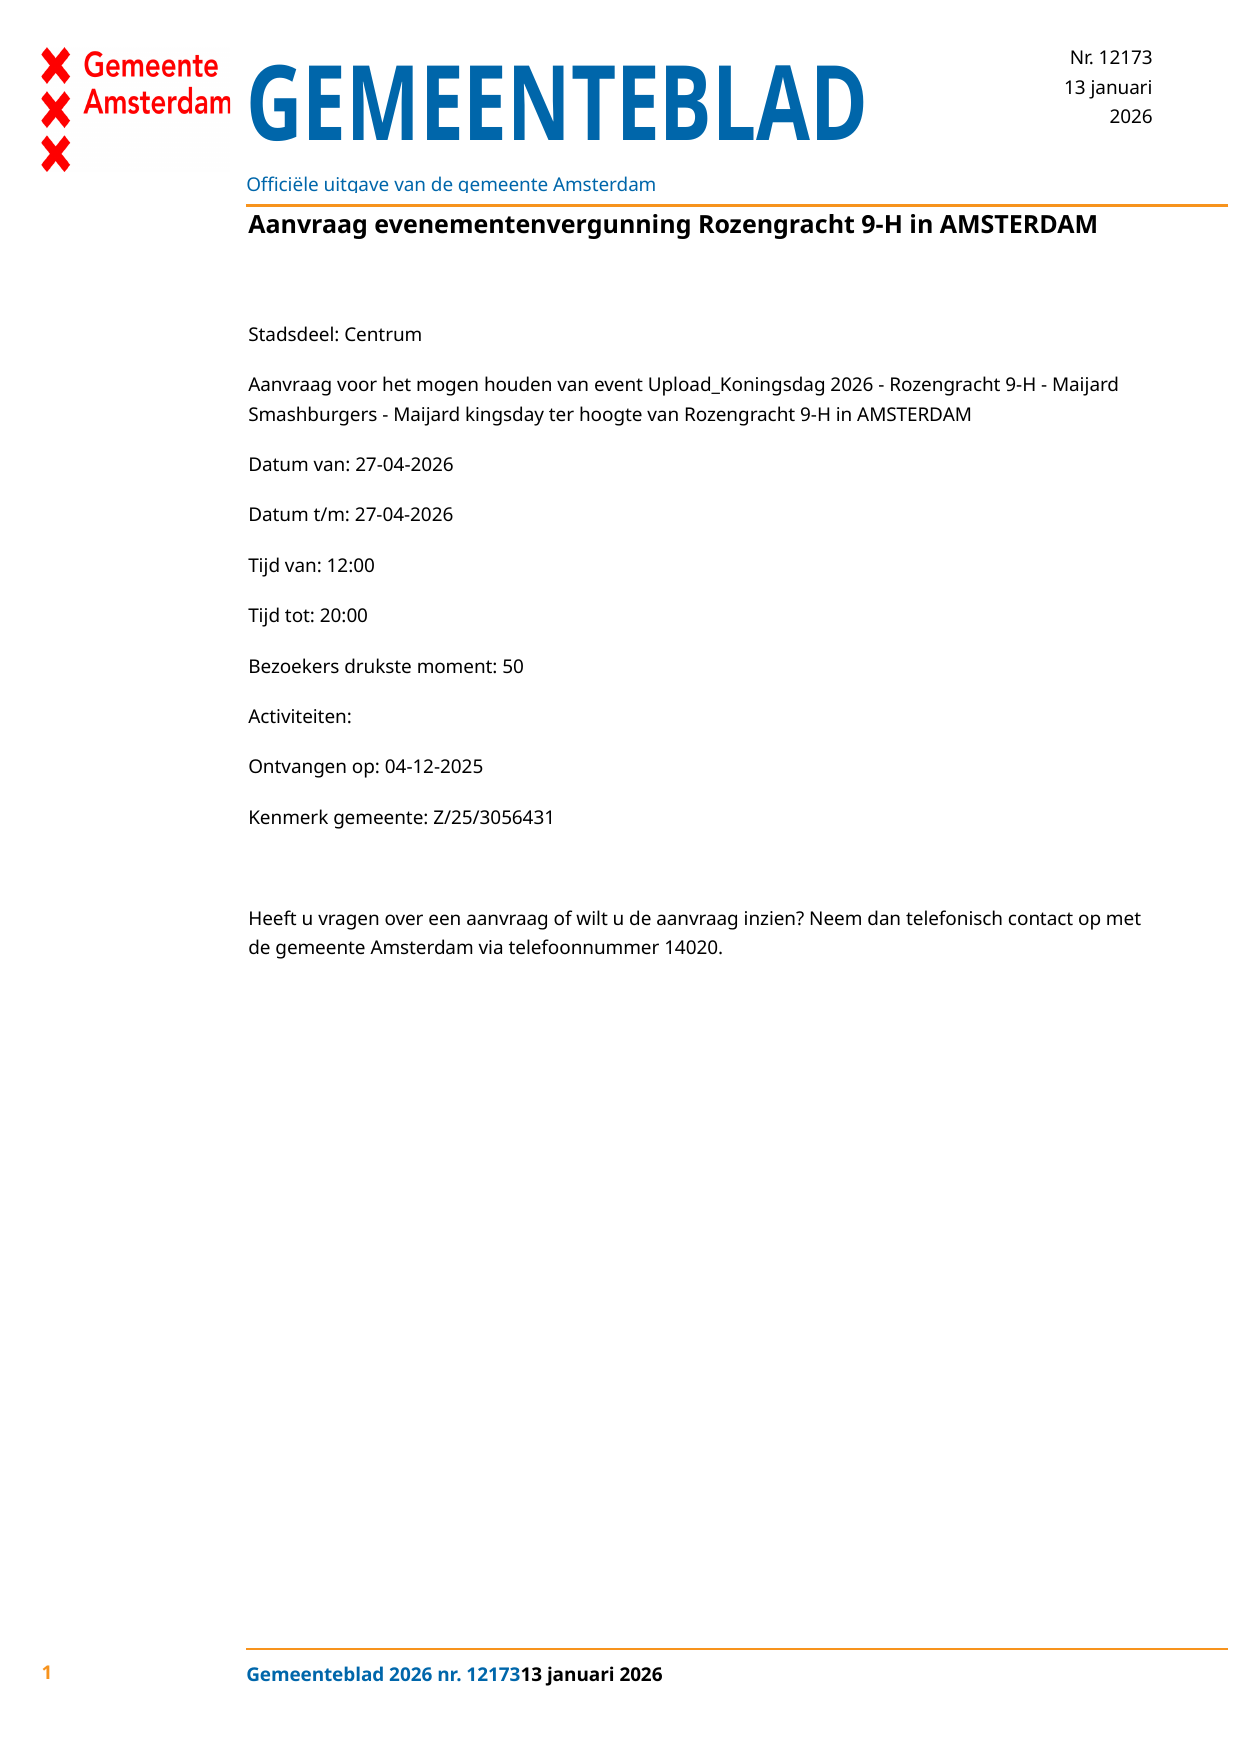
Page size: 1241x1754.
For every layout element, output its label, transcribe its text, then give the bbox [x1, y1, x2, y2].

text Datum t/m: 27-04-2026 [248, 502, 1152, 527]
text Kenmerk gemeente: Z/25/3056431 [248, 804, 1152, 830]
text Bezoekers drukste moment: 50 [248, 653, 1152, 678]
text Stadsdeel: Centrum [248, 321, 1152, 346]
picture [41, 47, 231, 172]
text Tijd van: 12:00 [248, 552, 1152, 578]
text Activiteiten: [248, 703, 1152, 729]
text Aanvraag voor het mogen houden van event Upload_Koningsdag 2026 - Rozengracht 9-H - Maijard Smashburgers - Maijard kingsday ter hoogte van Rozengracht 9-H in AMSTERDAM [248, 371, 1152, 426]
text Heeft u vragen over een aanvraag of wilt u de aanvraag inzien? Neem dan telefonisch contact op met de gemeente Amsterdam via telefoonnummer 14020. [248, 905, 1152, 960]
text Ontvangen op: 04-12-2025 [248, 754, 1152, 779]
text Aanvraag evenementenvergunning Rozengracht 9-H in AMSTERDAM [248, 207, 1152, 241]
text Tijd tot: 20:00 [248, 602, 1152, 628]
text Datum van: 27-04-2026 [248, 451, 1152, 477]
